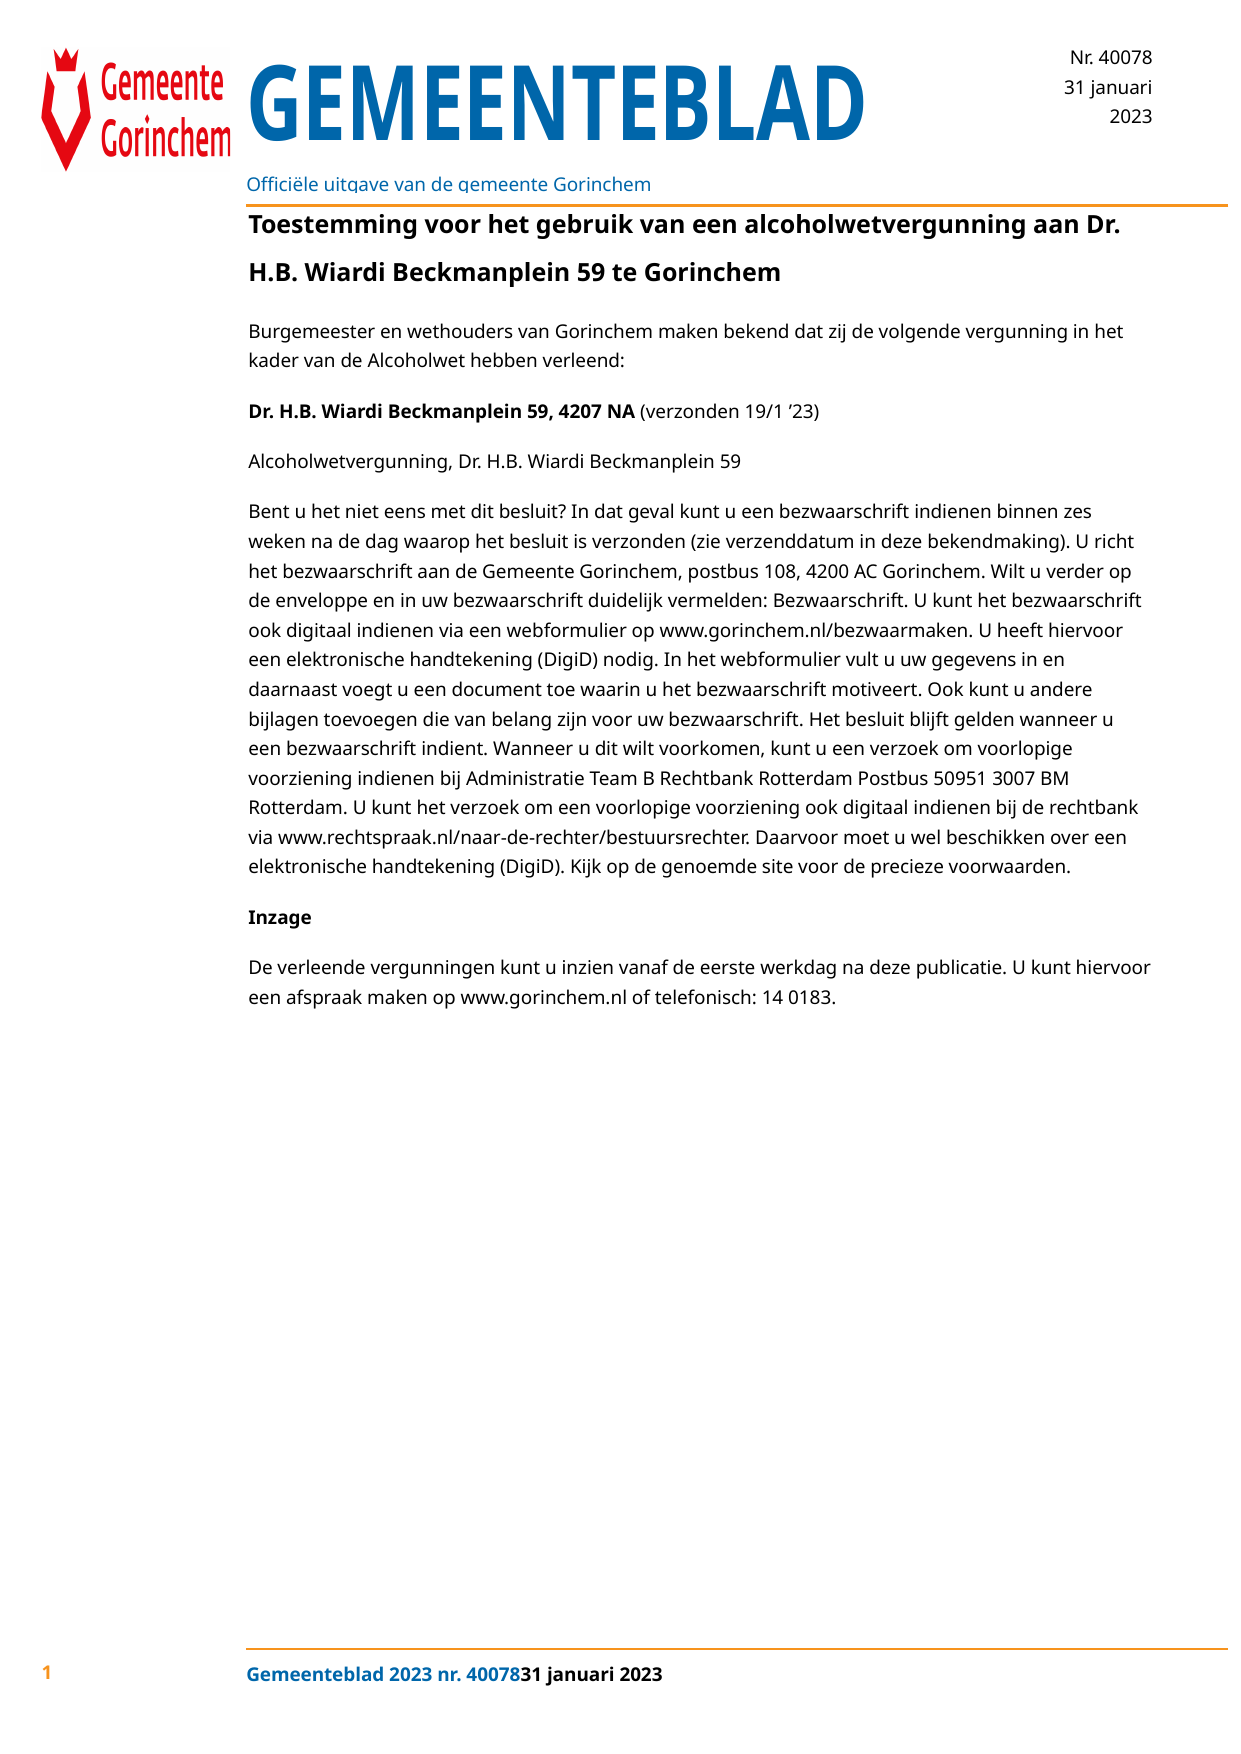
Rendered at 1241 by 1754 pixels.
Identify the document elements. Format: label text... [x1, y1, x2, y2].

text De verleende vergunningen kunt u inzien vanaf de eerste werkdag na deze publicatie. U kunt hiervoor een afspraak maken op www.gorinchem.nl of telefonisch: 14 0183. [248, 954, 1152, 1010]
text Burgemeester en wethouders van Gorinchem maken bekend dat zij de volgende vergunning in het kader van de Alcoholwet hebben verleend: [248, 318, 1152, 373]
text Inzage [248, 904, 1152, 930]
text Dr. H.B. Wiardi Beckmanplein 59, 4207 NA (verzonden 19/1 ’23) [248, 398, 1152, 424]
text Toestemming voor het gebruik van een alcoholwetvergunning aan Dr. H.B. Wiardi Beckmanplein 59 te Gorinchem [248, 207, 1152, 288]
text Bent u het niet eens met dit besluit? In dat geval kunt u een bezwaarschrift indienen binnen zes weken na de dag waarop het besluit is verzonden (zie verzenddatum in deze bekendmaking). U richt het bezwaarschrift aan de Gemeente Gorinchem, postbus 108, 4200 AC Gorinchem. Wilt u verder op de enveloppe en in uw bezwaarschrift duidelijk vermelden: Bezwaarschrift. U kunt het bezwaarschrift ook digitaal indienen via een webformulier op www.gorinchem.nl/bezwaarmaken. U heeft hiervoor een elektronische handtekening (DigiD) nodig. In het webformulier vult u uw gegevens in en daarnaast voegt u een document toe waarin u het bezwaarschrift motiveert. Ook kunt u andere bijlagen toevoegen die van belang zijn voor uw bezwaarschrift. Het besluit blijft gelden wanneer u een bezwaarschrift indient. Wanneer u dit wilt voorkomen, kunt u een verzoek om voorlopige voorziening indienen bij Administratie Team B Rechtbank Rotterdam Postbus 50951 3007 BM Rotterdam. U kunt het verzoek om een voorlopige voorziening ook digitaal indienen bij de rechtbank via www.rechtspraak.nl/naar-de-rechter/bestuursrechter. Daarvoor moet u wel beschikken over een elektronische handtekening (DigiD). Kijk op de genoemde site voor de precieze voorwaarden. [248, 499, 1152, 879]
picture [41, 47, 231, 172]
text Alcoholwetvergunning, Dr. H.B. Wiardi Beckmanplein 59 [248, 448, 1152, 474]
